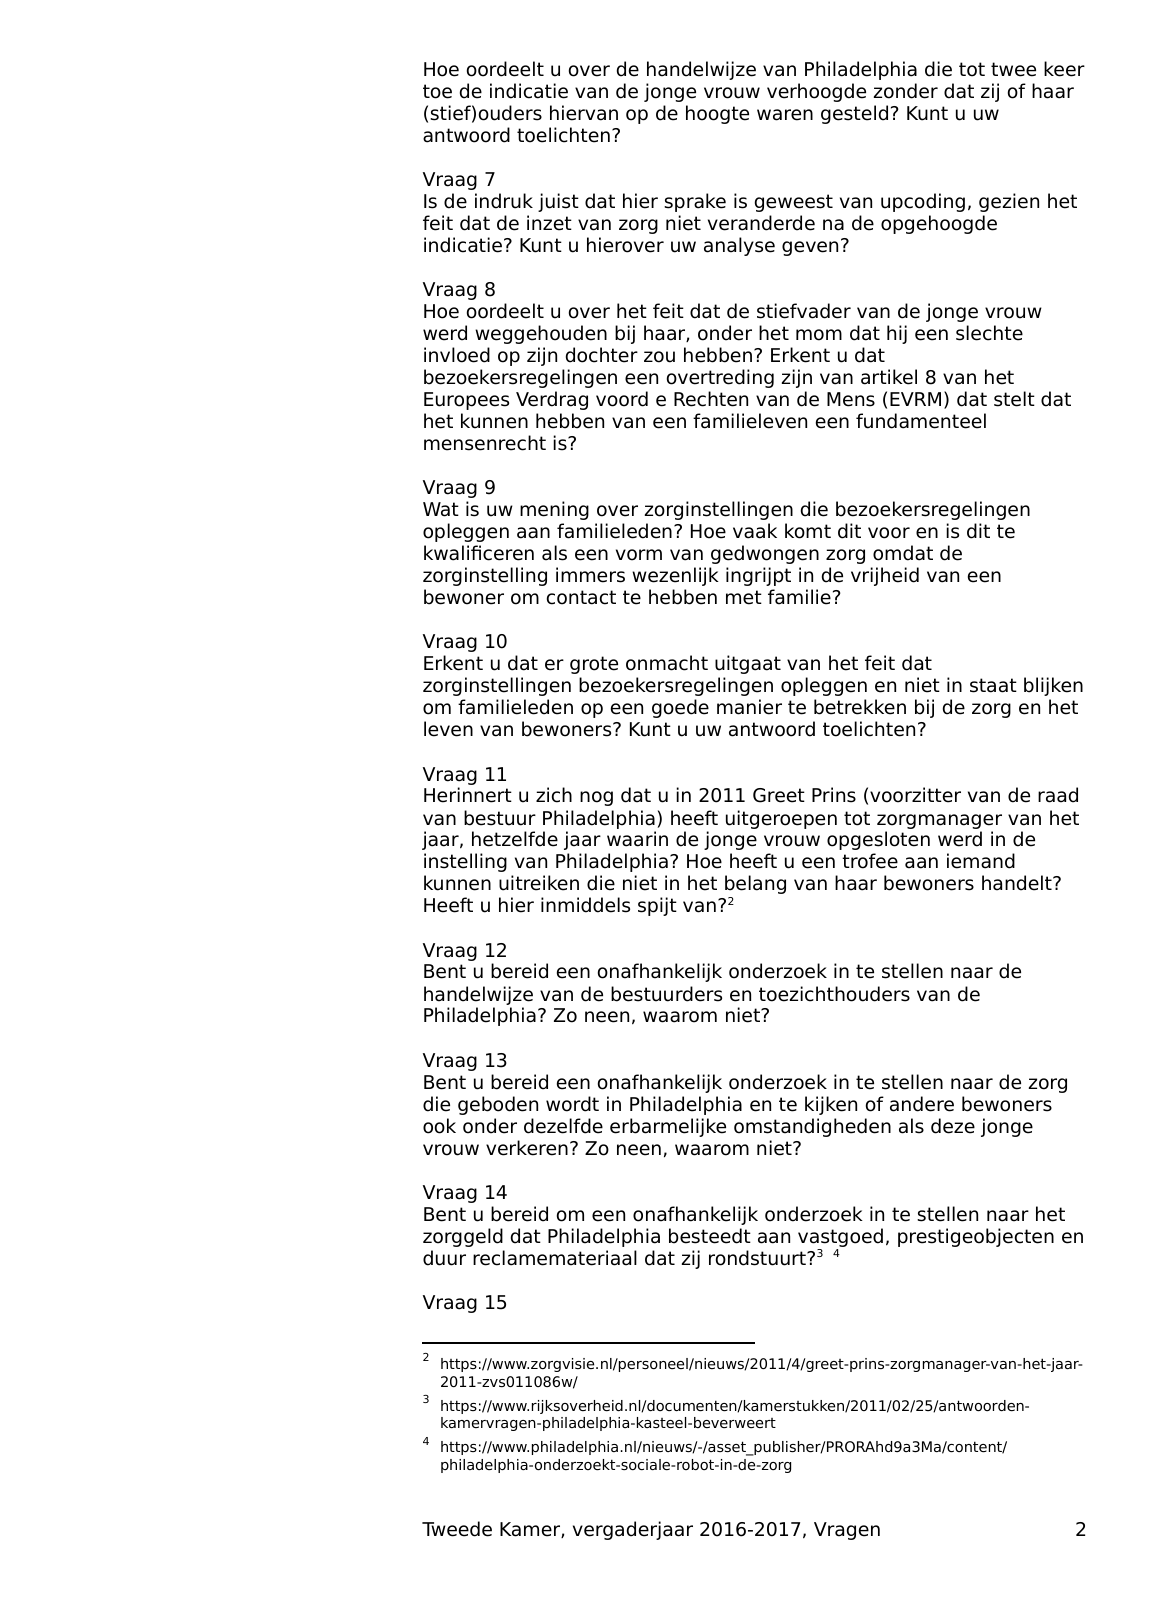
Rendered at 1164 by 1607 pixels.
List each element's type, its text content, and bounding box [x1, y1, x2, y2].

text Vraag 14 [422, 1182, 1087, 1204]
text Vraag 13 [422, 1049, 1087, 1072]
text Vraag 8 [422, 279, 1087, 301]
text Hoe oordeelt u over de handelwijze van Philadelphia die tot twee keer toe de indicatie van de jonge vrouw verhoogde zonder dat zij of haar (stief)ouders hiervan op de hoogte waren gesteld? Kunt u uw antwoord toelichten? [422, 59, 1087, 147]
text Erkent u dat er grote onmacht uitgaat van het feit dat zorginstellingen bezoekersregelingen opleggen en niet in staat blijken om familieleden op een goede manier te betrekken bij de zorg en het leven van bewoners? Kunt u uw antwoord toelichten? [422, 653, 1087, 741]
text https://www.zorgvisie.nl/personeel/nieuws/2011/4/greet-prins-zorgmanager-van-het-jaar-2011-zvs011086w/ [422, 1352, 1087, 1391]
text Bent u bereid een onafhankelijk onderzoek in te stellen naar de handelwijze van de bestuurders en toezichthouders van de Philadelphia? Zo neen, waarom niet? [422, 961, 1087, 1027]
text Vraag 7 [422, 169, 1087, 191]
text Vraag 11 [422, 763, 1087, 785]
text Vraag 9 [422, 477, 1087, 499]
text Vraag 15 [422, 1292, 1087, 1314]
text Herinnert u zich nog dat u in 2011 Greet Prins (voorzitter van de raad van bestuur Philadelphia) heeft uitgeroepen tot zorgmanager van het jaar, hetzelfde jaar waarin de jonge vrouw opgesloten werd in de instelling van Philadelphia? Hoe heeft u een trofee aan iemand kunnen uitreiken die niet in het belang van haar bewoners handelt? Heeft u hier inmiddels spijt van? [422, 785, 1087, 917]
text Bent u bereid een onafhankelijk onderzoek in te stellen naar de zorg die geboden wordt in Philadelphia en te kijken of andere bewoners ook onder dezelfde erbarmelijke omstandigheden als deze jonge vrouw verkeren? Zo neen, waarom niet? [422, 1072, 1087, 1159]
text Hoe oordeelt u over het feit dat de stiefvader van de jonge vrouw werd weggehouden bij haar, onder het mom dat hij een slechte invloed op zijn dochter zou hebben? Erkent u dat bezoekersregelingen een overtreding zijn van artikel 8 van het Europees Verdrag voord e Rechten van de Mens (EVRM) dat stelt dat het kunnen hebben van een familieleven een fundamenteel mensenrecht is? [422, 301, 1087, 455]
text Is de indruk juist dat hier sprake is geweest van upcoding, gezien het feit dat de inzet van zorg niet veranderde na de opgehoogde indicatie? Kunt u hierover uw analyse geven? [422, 191, 1087, 257]
text Wat is uw mening over zorginstellingen die bezoekersregelingen opleggen aan familieleden? Hoe vaak komt dit voor en is dit te kwalificeren als een vorm van gedwongen zorg omdat de zorginstelling immers wezenlijk ingrijpt in de vrijheid van een bewoner om contact te hebben met familie? [422, 499, 1087, 609]
text Vraag 10 [422, 631, 1087, 653]
text Bent u bereid om een onafhankelijk onderzoek in te stellen naar het zorggeld dat Philadelphia besteedt aan vastgoed, prestigeobjecten en duur reclamemateriaal dat zij rondstuurt? [422, 1204, 1087, 1269]
text Vraag 12 [422, 939, 1087, 961]
text https://www.rijksoverheid.nl/documenten/kamerstukken/2011/02/25/antwoorden-kamervragen-philadelphia-kasteel-beverweert [422, 1393, 1087, 1432]
text https://www.philadelphia.nl/nieuws/-/asset_publisher/PRORAhd9a3Ma/content/philadelphia-onderzoekt-sociale-robot-in-de-zorg [422, 1435, 1087, 1474]
